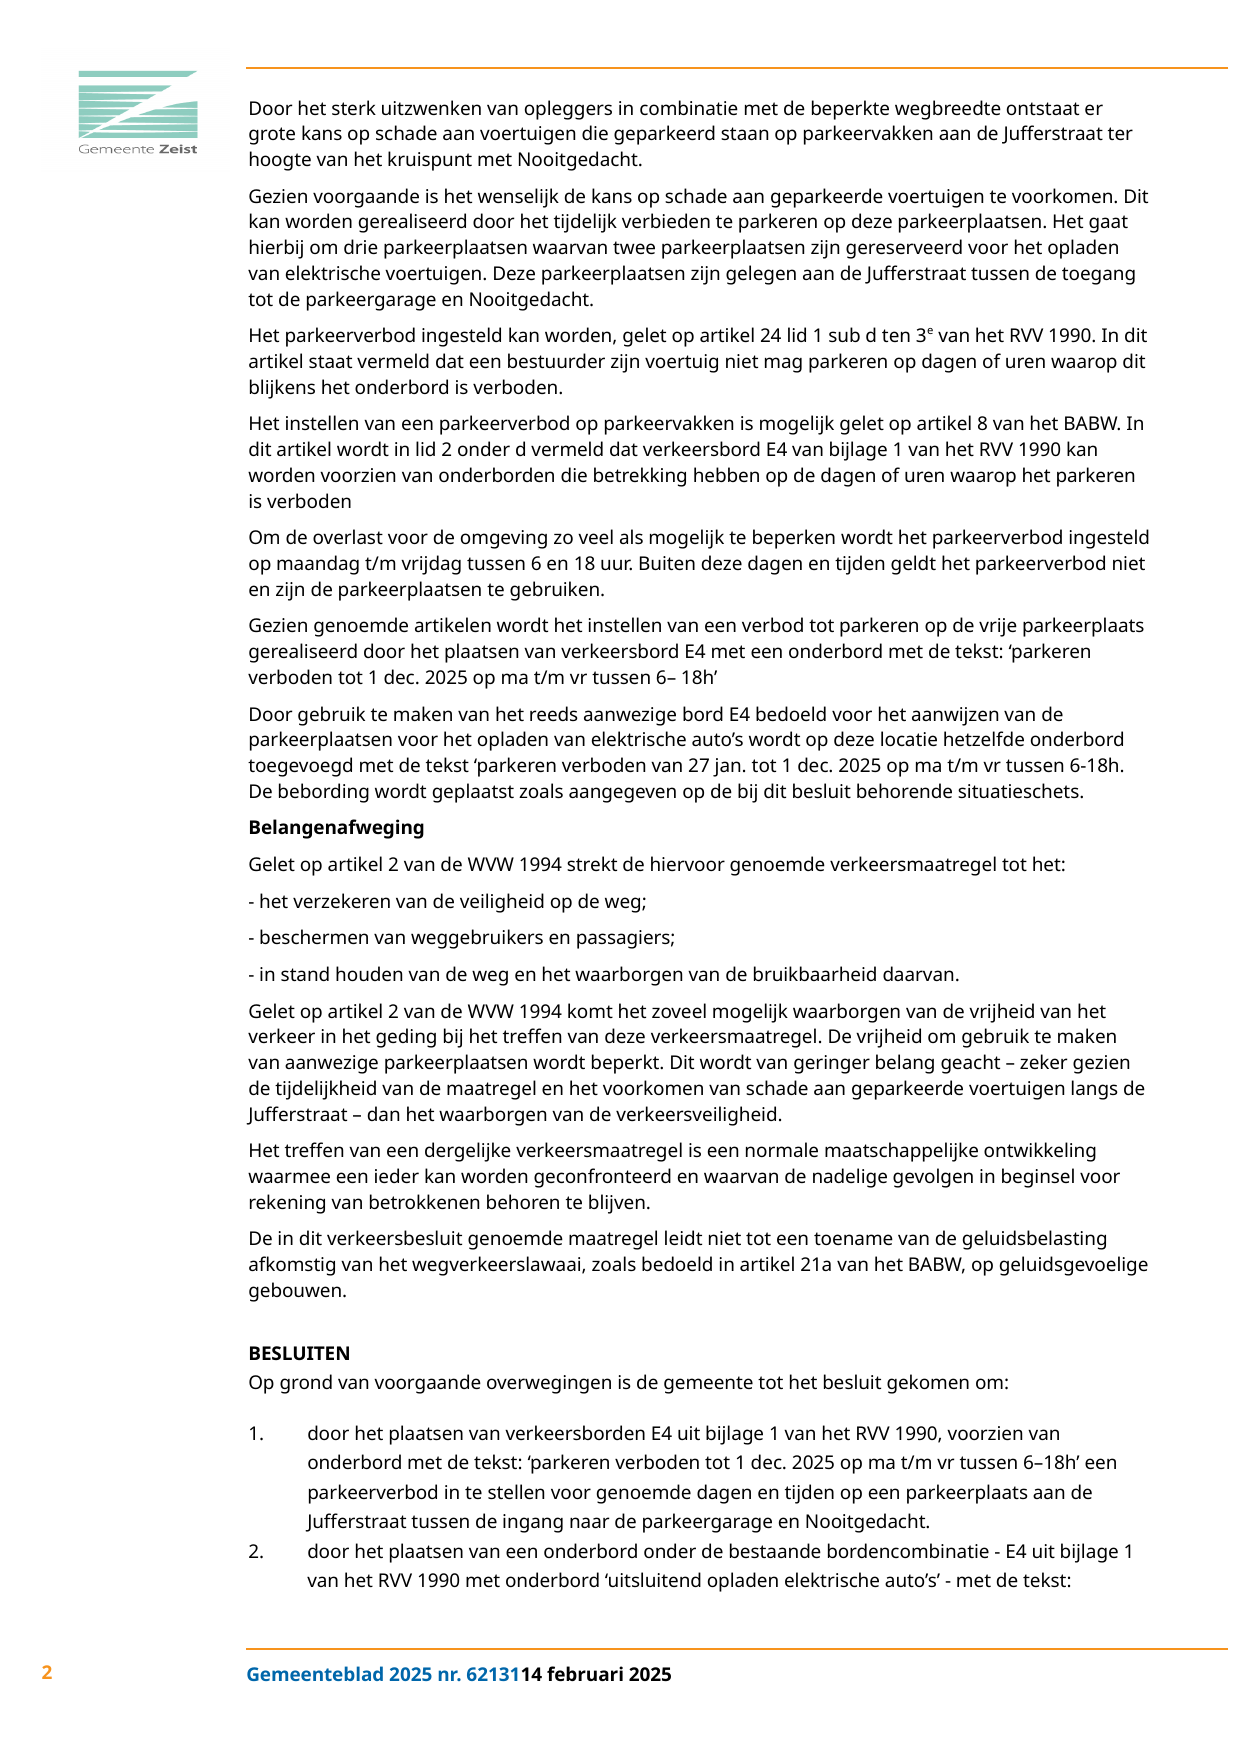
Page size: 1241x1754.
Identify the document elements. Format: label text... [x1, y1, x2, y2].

text - beschermen van weggebruikers en passagiers; [248, 924, 1152, 950]
text De in dit verkeersbesluit genoemde maatregel leidt niet tot een toename van de geluidsbelasting afkomstig van het wegverkeerslawaai, zoals bedoeld in artikel 21a van het BABW, op geluidsgevoelige gebouwen. [248, 1226, 1152, 1303]
text Het treffen van een dergelijke verkeersmaatregel is een normale maatschappelijke ontwikkeling waarmee een ieder kan worden geconfronteerd en waarvan de nadelige gevolgen in beginsel voor rekening van betrokkenen behoren te blijven. [248, 1137, 1152, 1215]
picture [41, 47, 231, 172]
text Door het sterk uitzwenken van opleggers in combinatie met de beperkte wegbreedte ontstaat er grote kans op schade aan voertuigen die geparkeerd staan op parkeervakken aan de Jufferstraat ter hoogte van het kruispunt met Nooitgedacht. [248, 95, 1152, 172]
text Gezien genoemde artikelen wordt het instellen van een verbod tot parkeren op de vrije parkeerplaats gerealiseerd door het plaatsen van verkeersbord E4 met een onderbord met de tekst: ‘parkeren verboden tot 1 dec. 2025 op ma t/m vr tussen 6– 18h’ [248, 613, 1152, 690]
text Gelet op artikel 2 van de WVW 1994 strekt de hiervoor genoemde verkeersmaatregel tot het: [248, 851, 1152, 877]
text Gelet op artikel 2 van de WVW 1994 komt het zoveel mogelijk waarborgen van de vrijheid van het verkeer in het geding bij het treffen van deze verkeersmaatregel. De vrijheid om gebruik te maken van aanwezige parkeerplaatsen wordt beperkt. Dit wordt van geringer belang geacht – zeker gezien de tijdelijkheid van de maatregel en het voorkomen van schade aan geparkeerde voertuigen langs de Jufferstraat – dan het waarborgen van de verkeersveiligheid. [248, 998, 1152, 1127]
list door het plaatsen van verkeersborden E4 uit bijlage 1 van het RVV 1990, voorzien van onderbord met de tekst: ‘parkeren verboden tot 1 dec. 2025 op ma t/m vr tussen 6–18h’ een parkeerverbod in te stellen voor genoemde dagen en tijden op een parkeerplaats aan de Jufferstraat tussen de ingang naar de parkeergarage en Nooitgedacht. [248, 1420, 1152, 1534]
text BESLUITEN [248, 1340, 1152, 1366]
text Het instellen van een parkeerverbod op parkeervakken is mogelijk gelet op artikel 8 van het BABW. In dit artikel wordt in lid 2 onder d vermeld dat verkeersbord E4 van bijlage 1 van het RVV 1990 kan worden voorzien van onderborden die betrekking hebben op de dagen of uren waarop het parkeren is verboden [248, 411, 1152, 513]
text - in stand houden van de weg en het waarborgen van de bruikbaarheid daarvan. [248, 961, 1152, 987]
list door het plaatsen van een onderbord onder de bestaande bordencombinatie - E4 uit bijlage 1 van het RVV 1990 met onderbord ‘uitsluitend opladen elektrische auto’s’ - met de tekst: [248, 1538, 1152, 1593]
text Belangenafweging [248, 814, 1152, 840]
text Het parkeerverbod ingesteld kan worden, gelet op artikel 24 lid 1 sub d ten 3e van het RVV 1990. In dit artikel staat vermeld dat een bestuurder zijn voertuig niet mag parkeren op dagen of uren waarop dit blijkens het onderbord is verboden. [248, 322, 1152, 400]
text Door gebruik te maken van het reeds aanwezige bord E4 bedoeld voor het aanwijzen van de parkeerplaatsen voor het opladen van elektrische auto’s wordt op deze locatie hetzelfde onderbord toegevoegd met de tekst ‘parkeren verboden van 27 jan. tot 1 dec. 2025 op ma t/m vr tussen 6-18h. De bebording wordt geplaatst zoals aangegeven op de bij dit besluit behorende situatieschets. [248, 701, 1152, 804]
text Om de overlast voor de omgeving zo veel als mogelijk te beperken wordt het parkeerverbod ingesteld op maandag t/m vrijdag tussen 6 en 18 uur. Buiten deze dagen en tijden geldt het parkeerverbod niet en zijn de parkeerplaatsen te gebruiken. [248, 524, 1152, 602]
text Gezien voorgaande is het wenselijk de kans op schade aan geparkeerde voertuigen te voorkomen. Dit kan worden gerealiseerd door het tijdelijk verbieden te parkeren op deze parkeerplaatsen. Het gaat hierbij om drie parkeerplaatsen waarvan twee parkeerplaatsen zijn gereserveerd voor het opladen van elektrische voertuigen. Deze parkeerplaatsen zijn gelegen aan de Jufferstraat tussen de toegang tot de parkeergarage en Nooitgedacht. [248, 183, 1152, 312]
text Op grond van voorgaande overwegingen is de gemeente tot het besluit gekomen om: [248, 1369, 1152, 1395]
text - het verzekeren van de veiligheid op de weg; [248, 888, 1152, 914]
